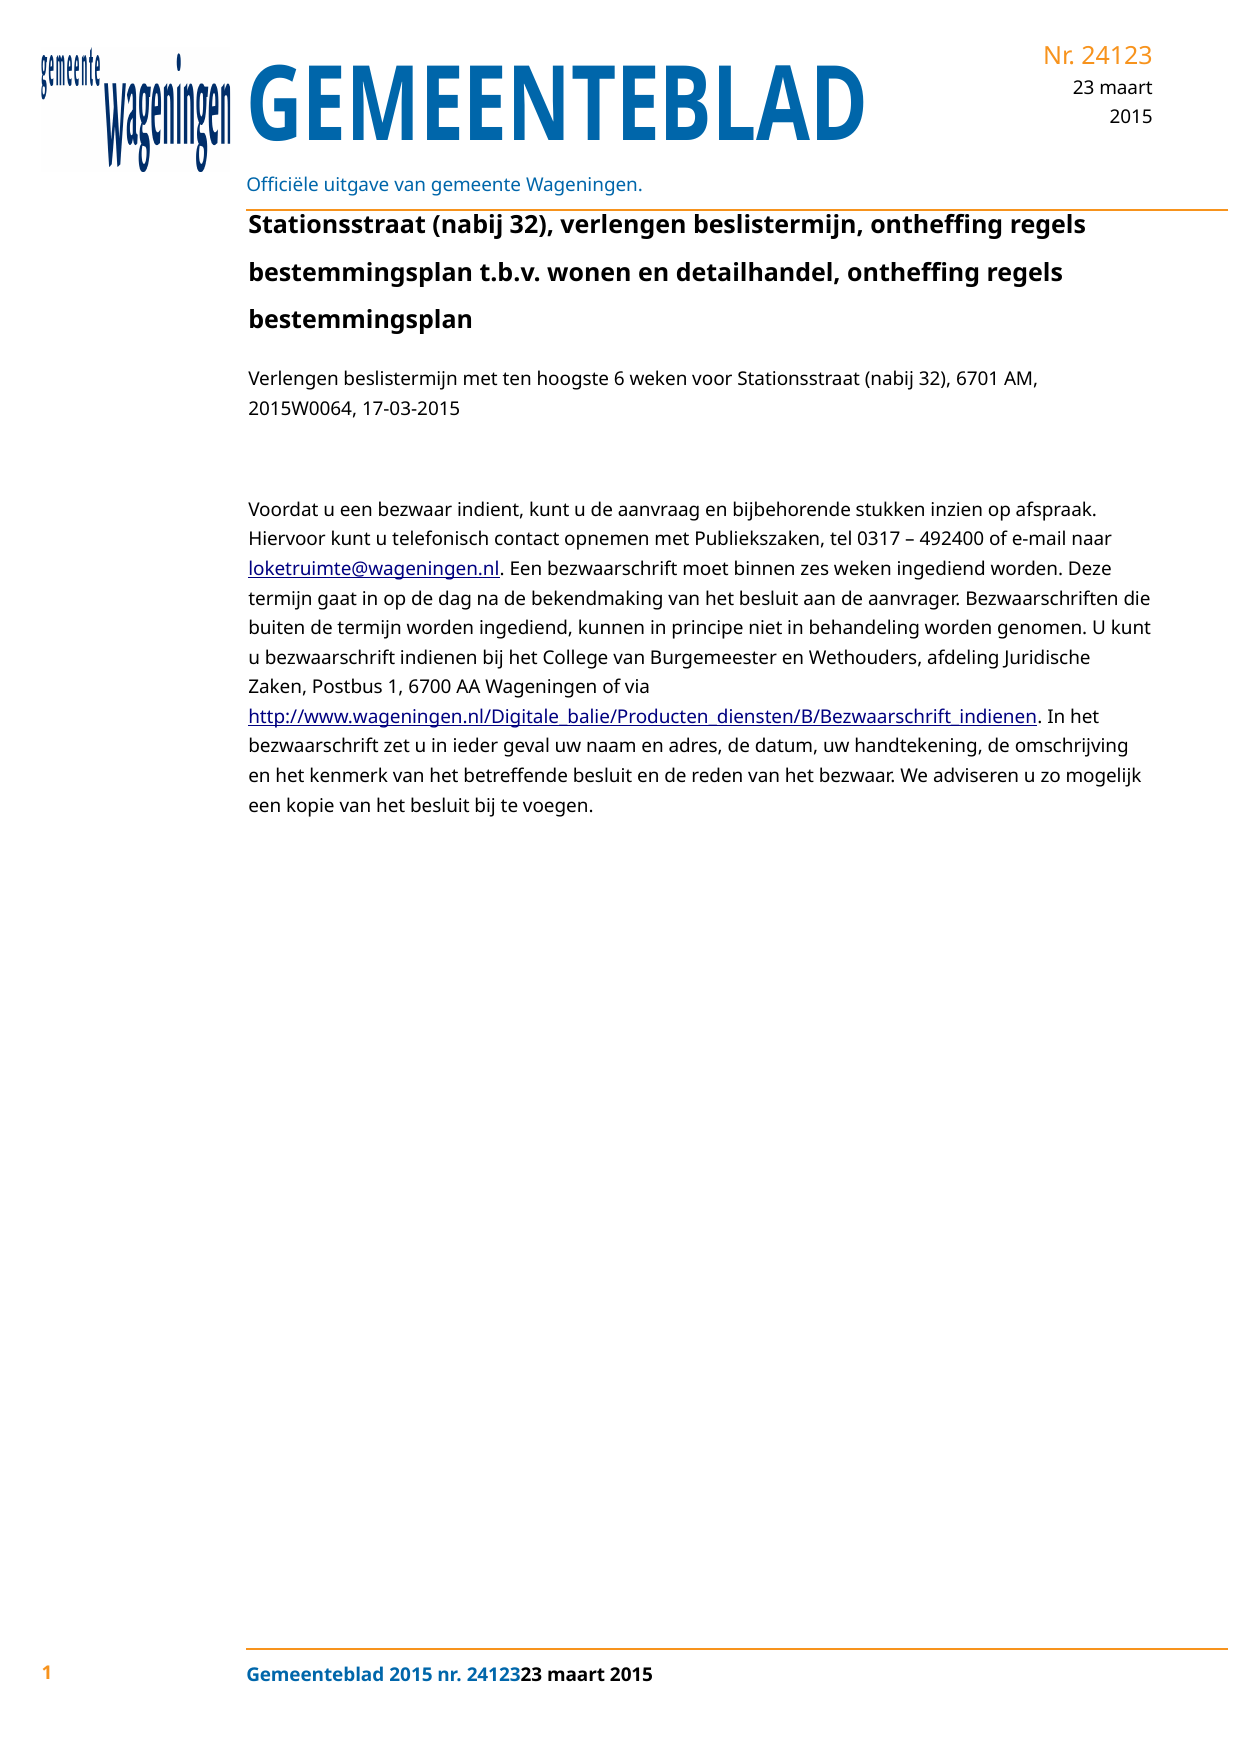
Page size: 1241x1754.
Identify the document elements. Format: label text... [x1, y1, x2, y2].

text Verlengen beslistermijn met ten hoogste 6 weken voor Stationsstraat (nabij 32), 6701 AM, 2015W0064, 17-03-2015 [248, 366, 1152, 421]
text Stationsstraat (nabij 32), verlengen beslistermijn, ontheffing regels bestemmingsplan t.b.v. wonen en detailhandel, ontheffing regels bestemmingsplan [248, 211, 1152, 336]
text Voordat u een bezwaar indient, kunt u de aanvraag en bijbehorende stukken inzien op afspraak. Hiervoor kunt u telefonisch contact opnemen met Publiekszaken, tel 0317 – 492400 of e-mail naar loketruimte@wageningen.nl. Een bezwaarschrift moet binnen zes weken ingediend worden. Deze termijn gaat in op de dag na de bekendmaking van het besluit aan de aanvrager. Bezwaarschriften die buiten de termijn worden ingediend, kunnen in principe niet in behandeling worden genomen. U kunt u bezwaarschrift indienen bij het College van Burgemeester en Wethouders, afdeling Juridische Zaken, Postbus 1, 6700 AA Wageningen of via http://www.wageningen.nl/Digitale_balie/Producten_diensten/B/Bezwaarschrift_indienen. In het bezwaarschrift zet u in ieder geval uw naam en adres, de datum, uw handtekening, de omschrijving en het kenmerk van het betreffende besluit en de reden van het bezwaar. We adviseren u zo mogelijk een kopie van het besluit bij te voegen. [248, 496, 1152, 817]
picture [41, 47, 231, 172]
